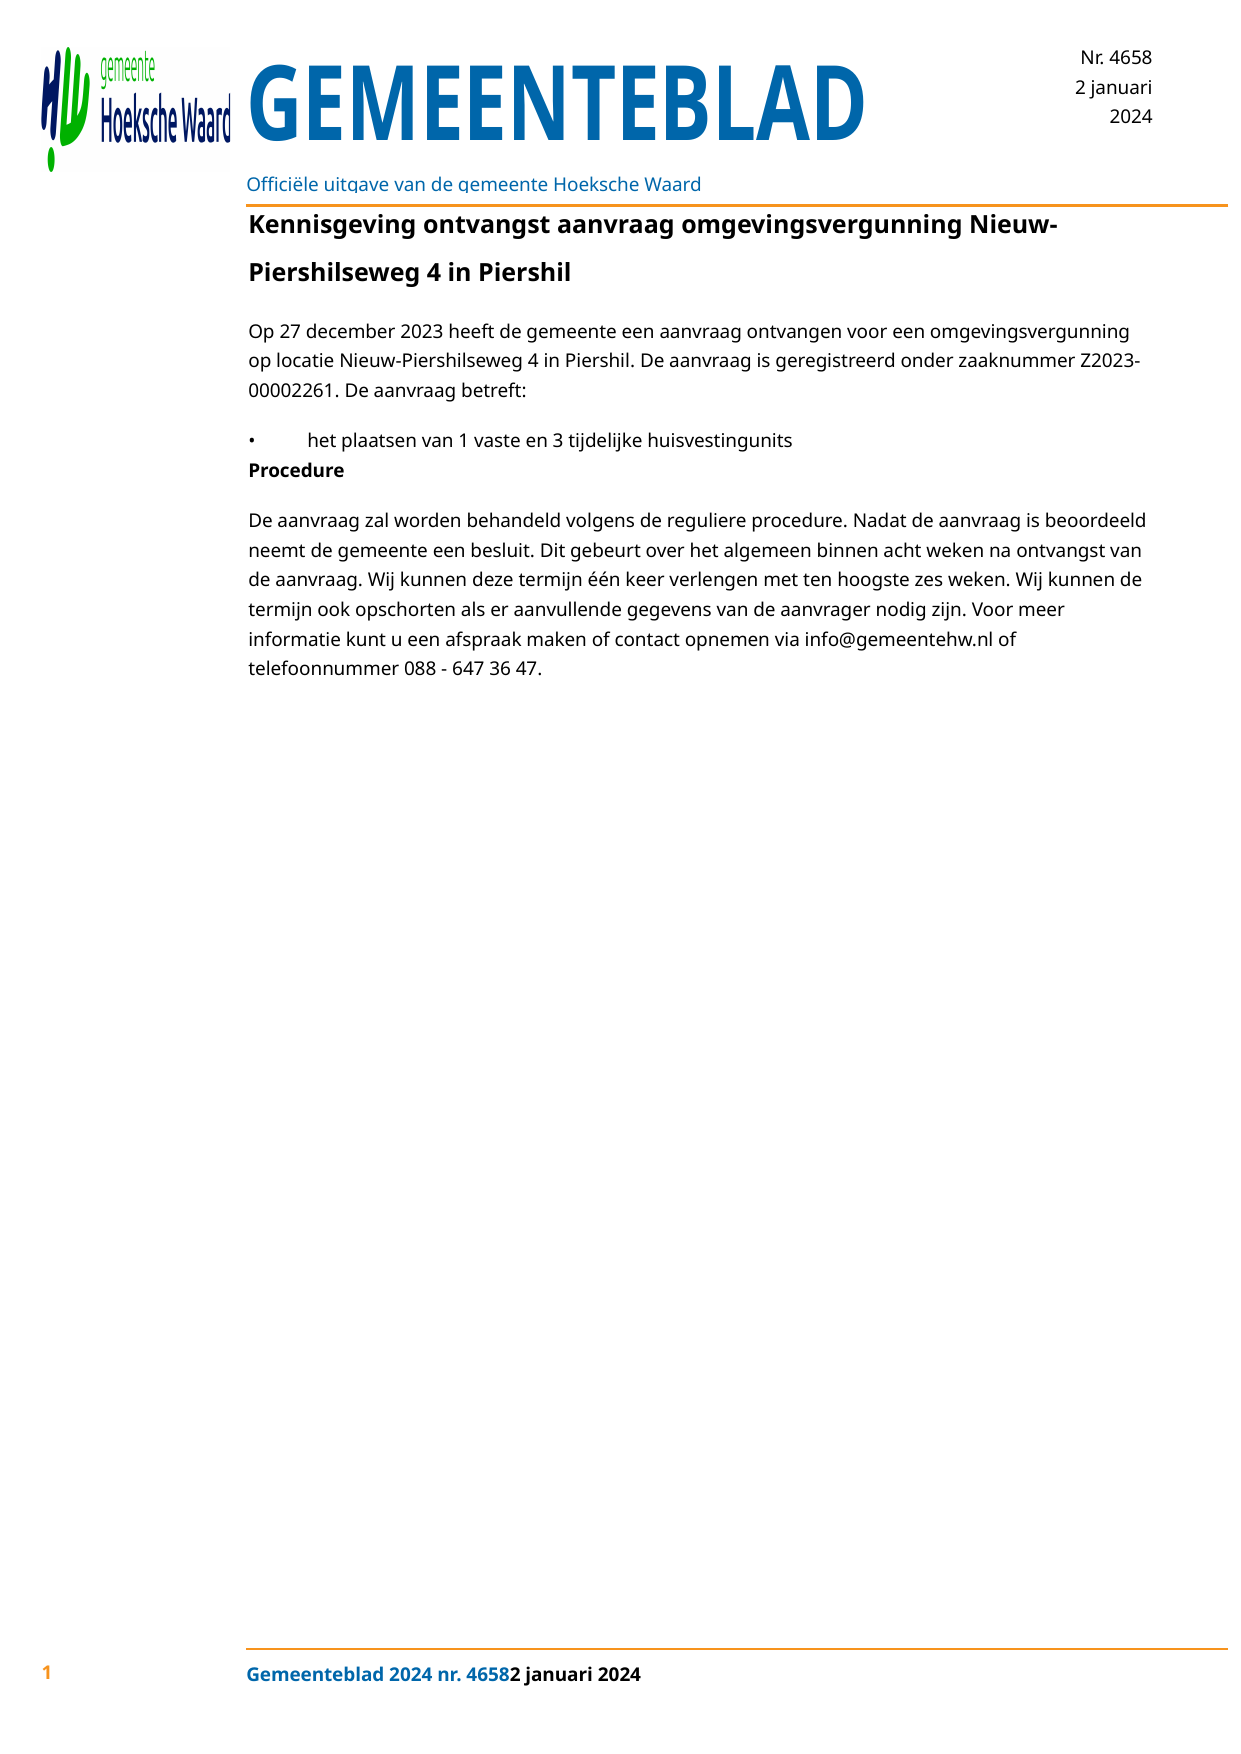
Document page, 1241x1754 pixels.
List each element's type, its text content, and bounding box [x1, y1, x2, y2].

text Procedure [248, 457, 1152, 483]
text Op 27 december 2023 heeft de gemeente een aanvraag ontvangen voor een omgevingsvergunning op locatie Nieuw-Piershilseweg 4 in Piershil. De aanvraag is geregistreerd onder zaaknummer Z2023-00002261. De aanvraag betreft: [248, 318, 1152, 403]
picture [41, 47, 231, 172]
list het plaatsen van 1 vaste en 3 tijdelijke huisvestingunits [248, 427, 1152, 453]
text De aanvraag zal worden behandeld volgens de reguliere procedure. Nadat de aanvraag is beoordeeld neemt de gemeente een besluit. Dit gebeurt over het algemeen binnen acht weken na ontvangst van de aanvraag. Wij kunnen deze termijn één keer verlengen met ten hoogste zes weken. Wij kunnen de termijn ook opschorten als er aanvullende gegevens van de aanvrager nodig zijn. Voor meer informatie kunt u een afspraak maken of contact opnemen via info@gemeentehw.nl of telefoonnummer 088 - 647 36 47. [248, 507, 1152, 681]
text Kennisgeving ontvangst aanvraag omgevingsvergunning Nieuw-Piershilseweg 4 in Piershil [248, 207, 1152, 288]
